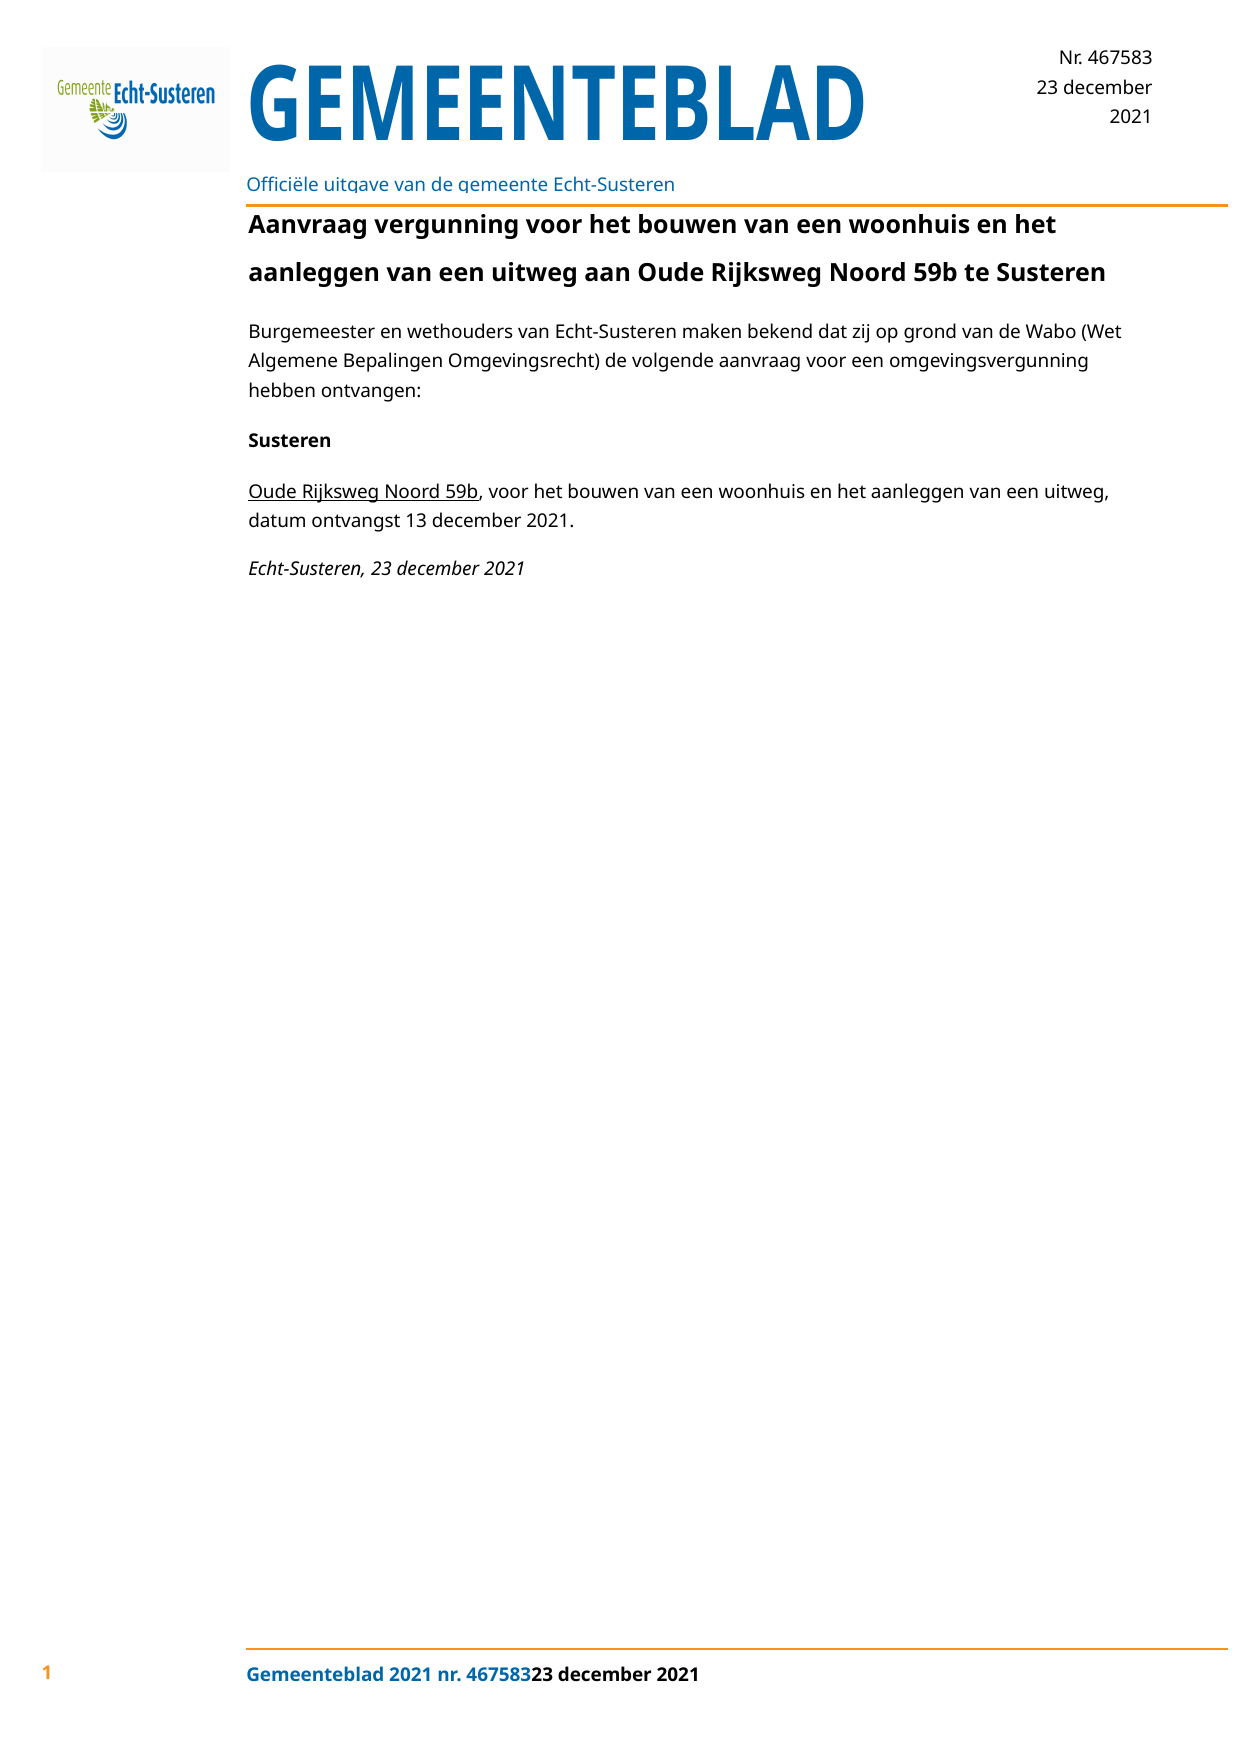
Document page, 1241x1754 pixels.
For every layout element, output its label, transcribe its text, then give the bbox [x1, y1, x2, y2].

text Aanvraag vergunning voor het bouwen van een woonhuis en het aanleggen van een uitweg aan Oude Rijksweg Noord 59b te Susteren [248, 207, 1152, 288]
text Oude Rijksweg Noord 59b, voor het bouwen van een woonhuis en het aanleggen van een uitweg, datum ontvangst 13 december 2021. [248, 478, 1152, 533]
picture [41, 47, 231, 172]
text Echt-Susteren, 23 december 2021 [248, 555, 1152, 581]
text Burgemeester en wethouders van Echt-Susteren maken bekend dat zij op grond van de Wabo (Wet Algemene Bepalingen Omgevingsrecht) de volgende aanvraag voor een omgevingsvergunning hebben ontvangen: [248, 318, 1152, 403]
text Susteren [248, 427, 1152, 453]
